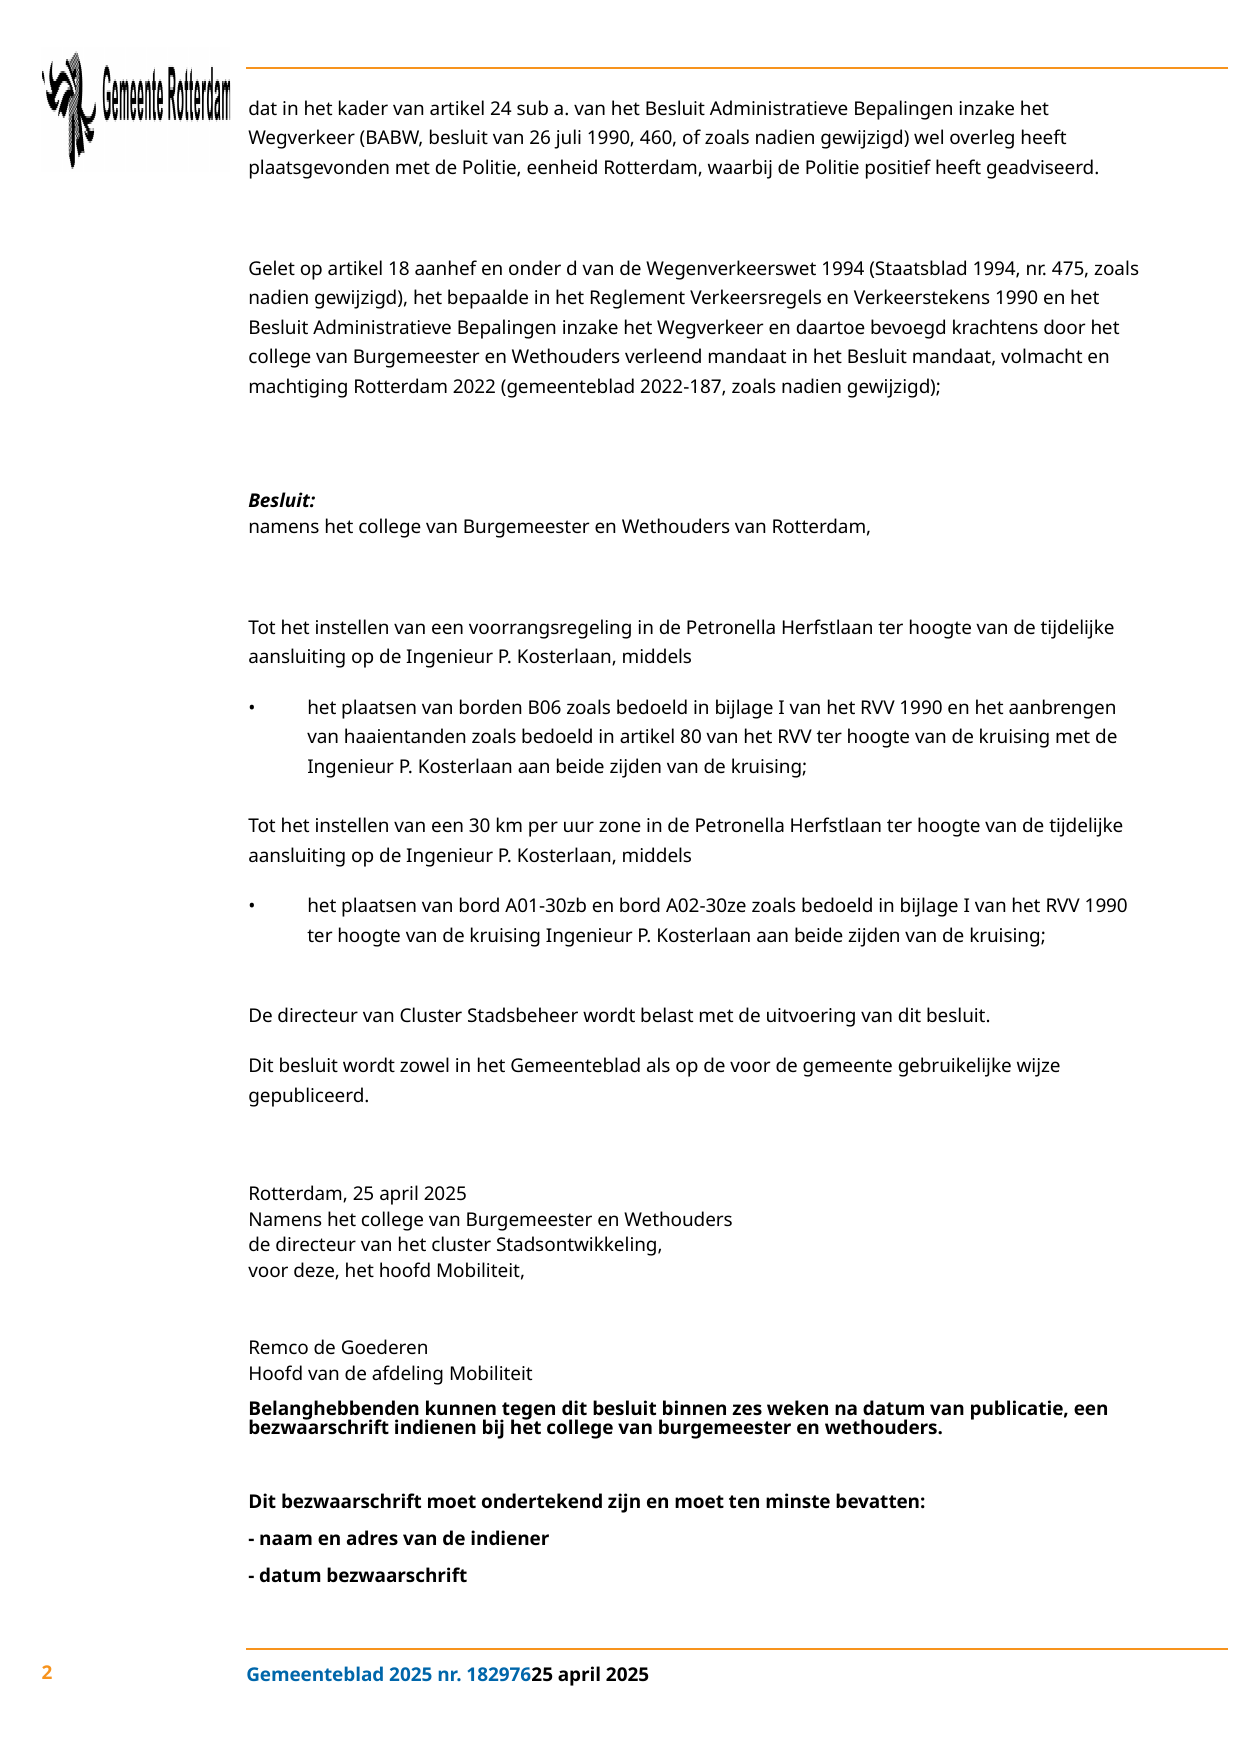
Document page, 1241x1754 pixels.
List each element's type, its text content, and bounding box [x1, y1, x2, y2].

list het plaatsen van borden B06 zoals bedoeld in bijlage I van het RVV 1990 en het aanbrengen van haaientanden zoals bedoeld in artikel 80 van het RVV ter hoogte van de kruising met de Ingenieur P. Kosterlaan aan beide zijden van de kruising; [248, 694, 1152, 779]
text voor deze, het hoofd Mobiliteit, [248, 1257, 1152, 1283]
text de directeur van het cluster Stadsontwikkeling, [248, 1232, 1152, 1257]
text Tot het instellen van een 30 km per uur zone in de Petronella Herfstlaan ter hoogte van de tijdelijke aansluiting op de Ingenieur P. Kosterlaan, middels [248, 812, 1152, 868]
text - datum bezwaarschrift [248, 1567, 1152, 1586]
text De directeur van Cluster Stadsbeheer wordt belast met de uitvoering van dit besluit. [248, 1002, 1152, 1028]
text Besluit: [248, 487, 1152, 513]
text - naam en adres van de indiener [248, 1530, 1152, 1549]
picture [41, 47, 231, 172]
text Namens het college van Burgemeester en Wethouders [248, 1206, 1152, 1232]
text Dit bezwaarschrift moet ondertekend zijn en moet ten minste bevatten: [248, 1493, 1152, 1512]
text Dit besluit wordt zowel in het Gemeenteblad als op de voor de gemeente gebruikelijke wijze gepubliceerd. [248, 1052, 1152, 1108]
text dat in het kader van artikel 24 sub a. van het Besluit Administratieve Bepalingen inzake het Wegverkeer (BABW, besluit van 26 juli 1990, 460, of zoals nadien gewijzigd) wel overleg heeft plaatsgevonden met de Politie, eenheid Rotterdam, waarbij de Politie positief heeft geadviseerd. [248, 95, 1152, 180]
text namens het college van Burgemeester en Wethouders van Rotterdam, [248, 513, 1152, 539]
text Tot het instellen van een voorrangsregeling in de Petronella Herfstlaan ter hoogte van de tijdelijke aansluiting op de Ingenieur P. Kosterlaan, middels [248, 614, 1152, 669]
text Rotterdam, 25 april 2025 [248, 1180, 1152, 1206]
text Remco de Goederen [248, 1334, 1152, 1360]
text Hoofd van de afdeling Mobiliteit [248, 1360, 1152, 1386]
list het plaatsen van bord A01-30zb en bord A02-30ze zoals bedoeld in bijlage I van het RVV 1990 ter hoogte van de kruising Ingenieur P. Kosterlaan aan beide zijden van de kruising; [248, 892, 1152, 948]
text Gelet op artikel 18 aanhef en onder d van de Wegenverkeerswet 1994 (Staatsblad 1994, nr. 475, zoals nadien gewijzigd), het bepaalde in het Reglement Verkeersregels en Verkeerstekens 1990 en het Besluit Administratieve Bepalingen inzake het Wegverkeer en daartoe bevoegd krachtens door het college van Burgemeester en Wethouders verleend mandaat in het Besluit mandaat, volmacht en machtiging Rotterdam 2022 (gemeenteblad 2022-187, zoals nadien gewijzigd); [248, 255, 1152, 399]
text Belanghebbenden kunnen tegen dit besluit binnen zes weken na datum van publicatie, een bezwaarschrift indienen bij het college van burgemeester en wethouders. [248, 1400, 1152, 1438]
